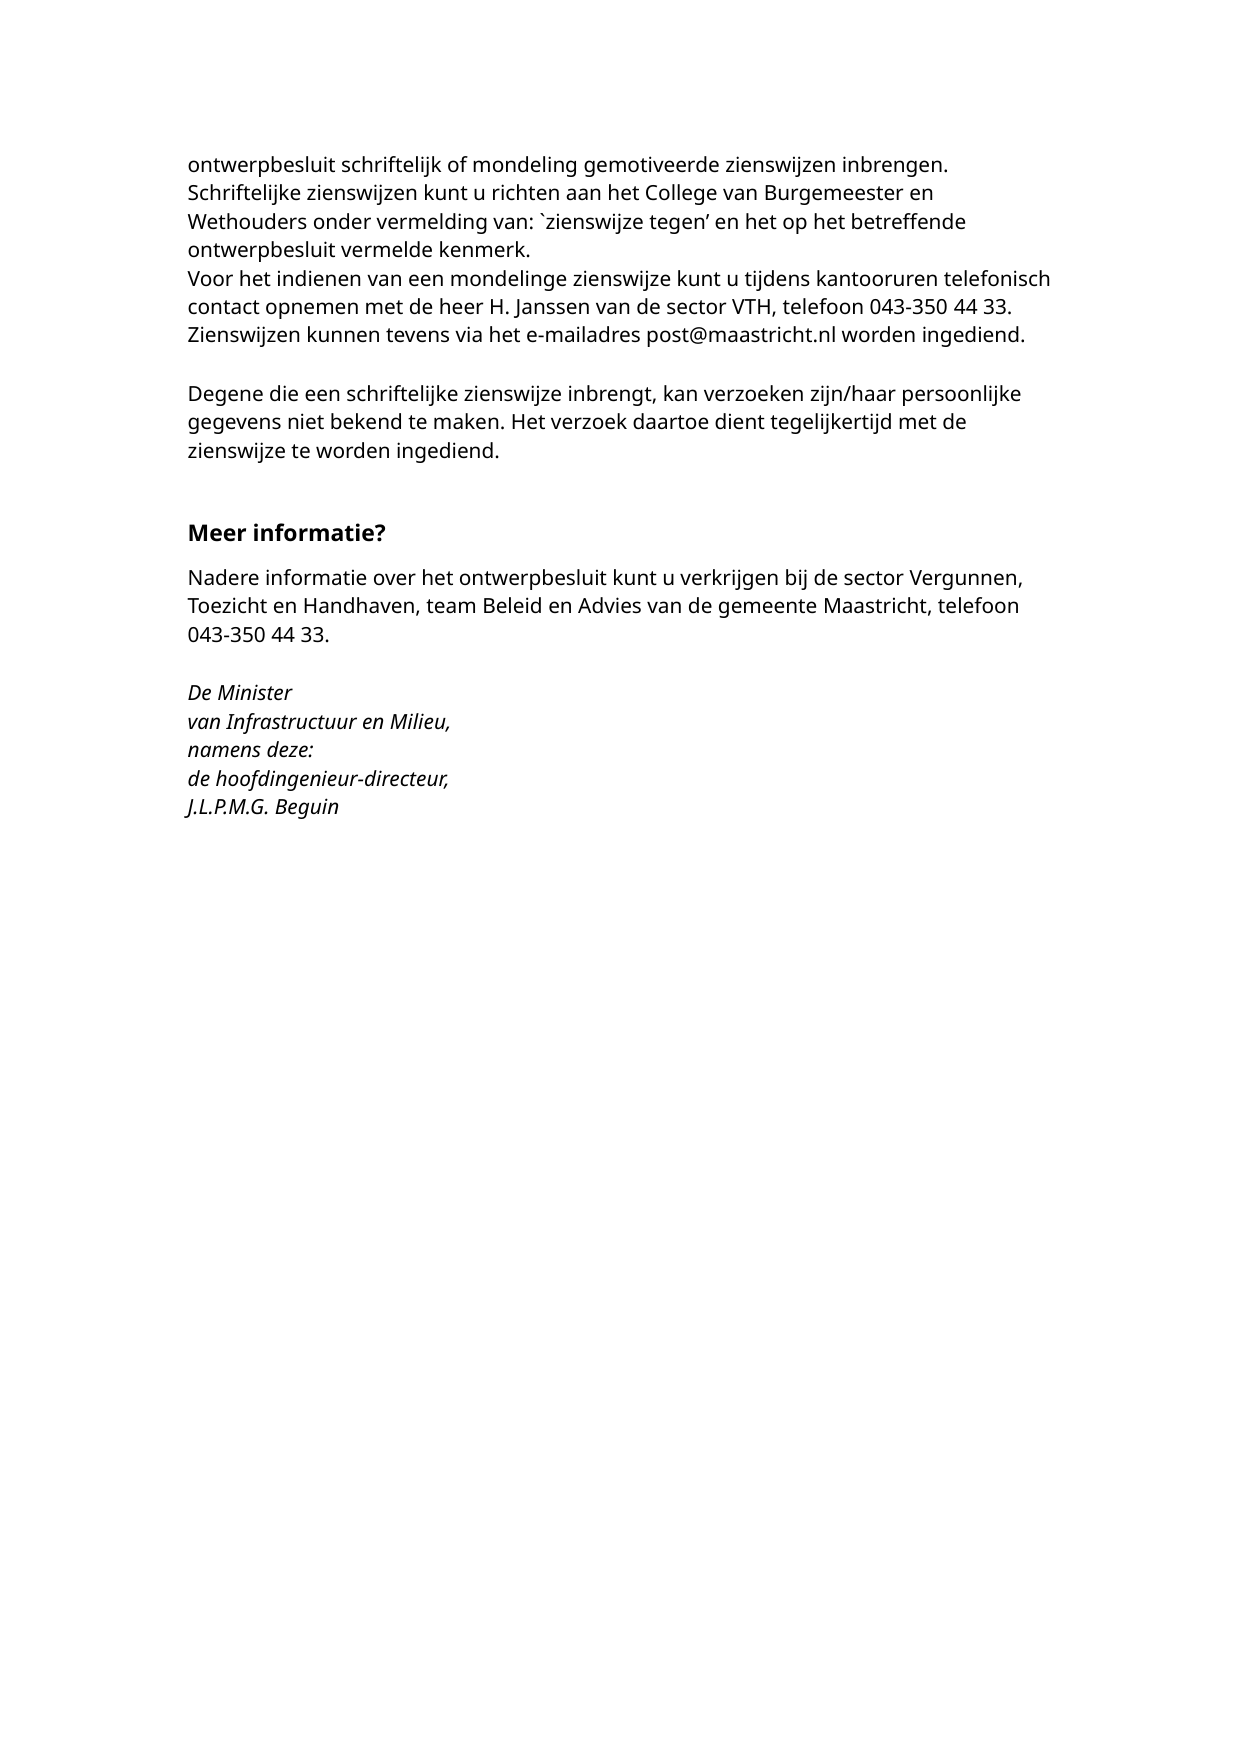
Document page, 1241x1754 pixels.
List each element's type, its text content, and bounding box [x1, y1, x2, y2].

text de hoofdingenieur-directeur, [187, 764, 1053, 792]
text ontwerpbesluit schriftelijk of mondeling gemotiveerde zienswijzen inbrengen. [187, 150, 1053, 178]
text Voor het indienen van een mondelinge zienswijze kunt u tijdens kantooruren telefonisch contact opnemen met de heer H. Janssen van de sector VTH, telefoon 043-350 44 33. [187, 264, 1053, 321]
text De Minister [187, 678, 1053, 707]
text Schriftelijke zienswijzen kunt u richten aan het College van Burgemeester en Wethouders onder vermelding van: `zienswijze tegen’ en het op het betreffende ontwerpbesluit vermelde kenmerk. [187, 178, 1053, 264]
text namens deze: [187, 735, 1053, 764]
text Degene die een schriftelijke zienswijze inbrengt, kan verzoeken zijn/haar persoonlijke gegevens niet bekend te maken. Het verzoek daartoe dient tegelijkertijd met de zienswijze te worden ingediend. [187, 379, 1053, 464]
subtitle Meer informatie? [187, 517, 1053, 548]
text J.L.P.M.G. Beguin [187, 792, 1053, 821]
text Zienswijzen kunnen tevens via het e-mailadres post@maastricht.nl worden ingediend. [187, 321, 1053, 349]
text Nadere informatie over het ontwerpbesluit kunt u verkrijgen bij de sector Vergunnen, Toezicht en Handhaven, team Beleid en Advies van de gemeente Maastricht, telefoon 043-350 44 33. [187, 563, 1053, 648]
text van Infrastructuur en Milieu, [187, 707, 1053, 735]
